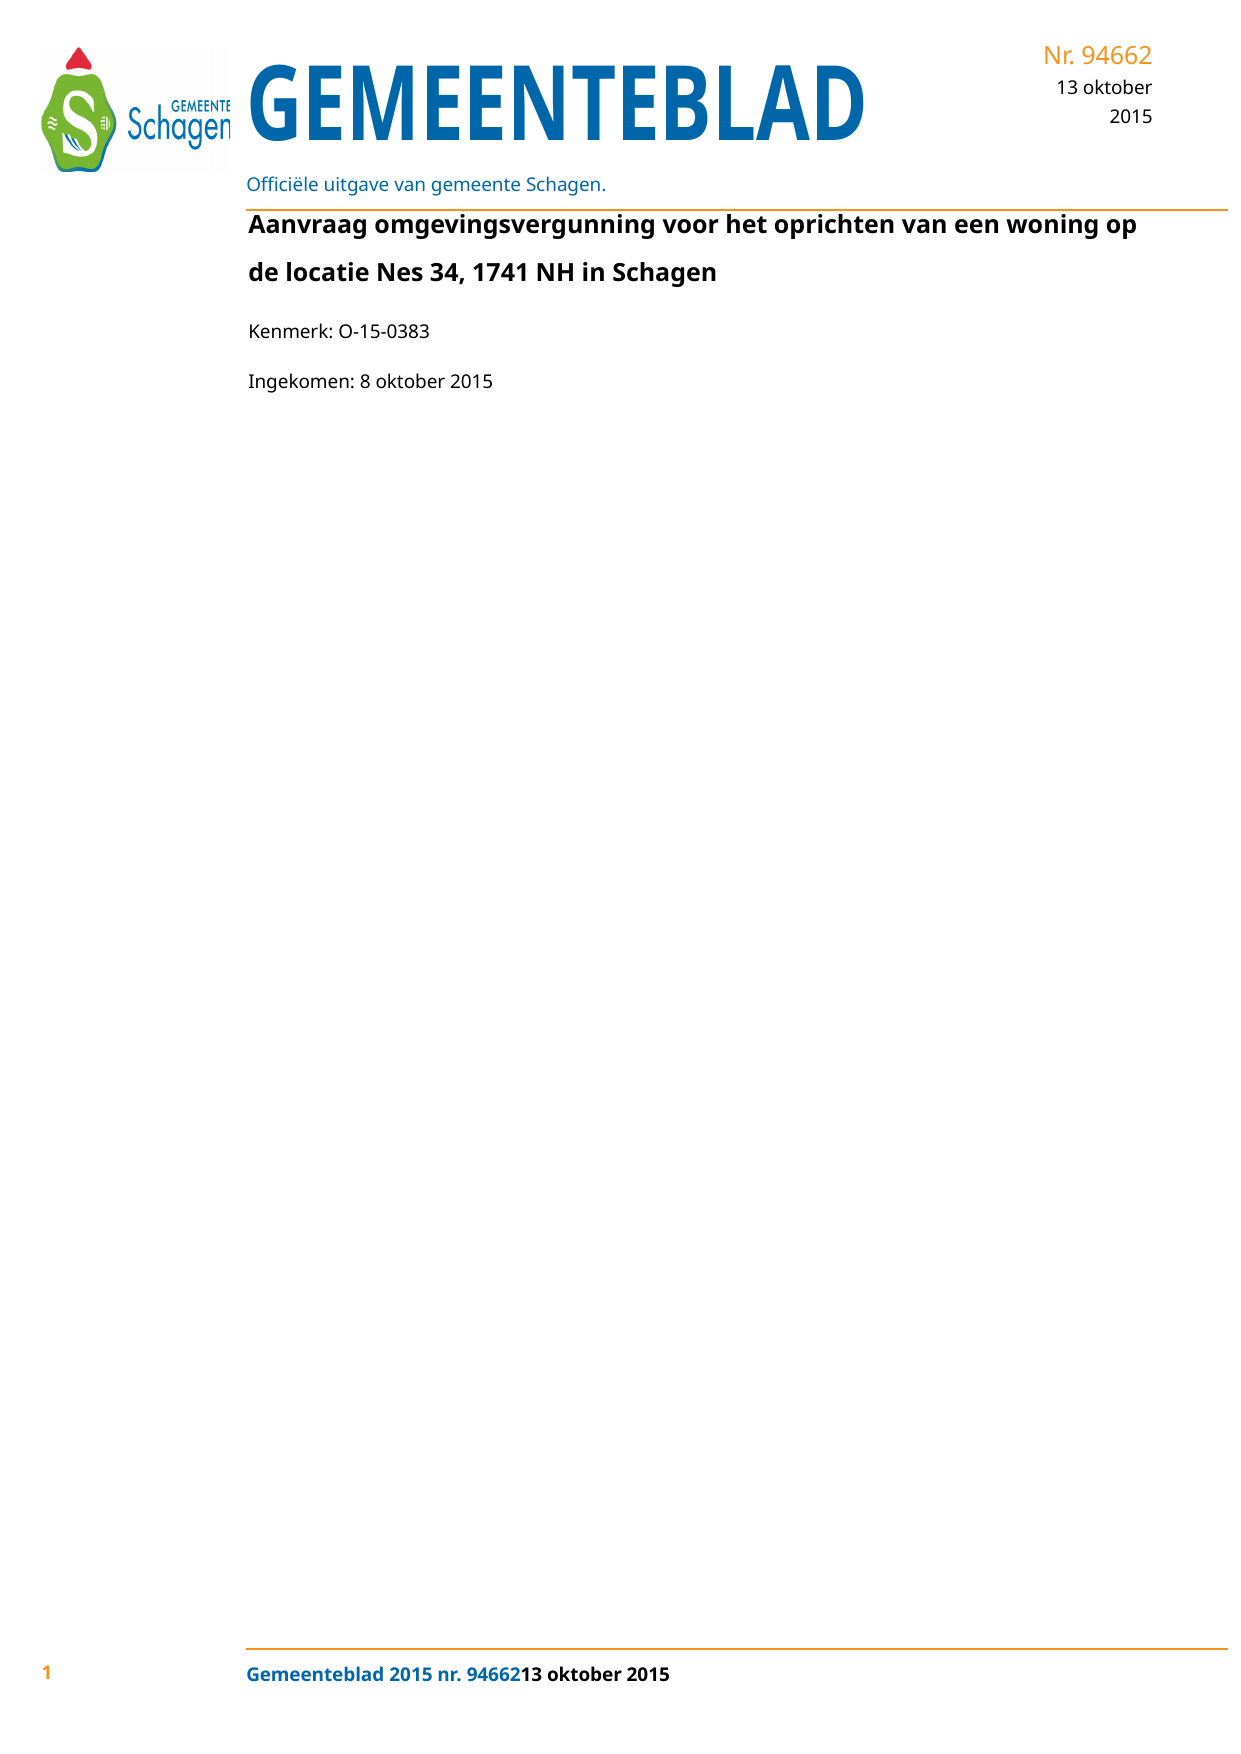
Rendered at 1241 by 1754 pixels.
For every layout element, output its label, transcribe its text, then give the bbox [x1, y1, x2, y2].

text Kenmerk: O-15-0383 [248, 318, 1152, 344]
picture [41, 47, 231, 172]
text Aanvraag omgevingsvergunning voor het oprichten van een woning op de locatie Nes 34, 1741 NH in Schagen [248, 211, 1152, 288]
text Ingekomen: 8 oktober 2015 [248, 368, 1152, 394]
